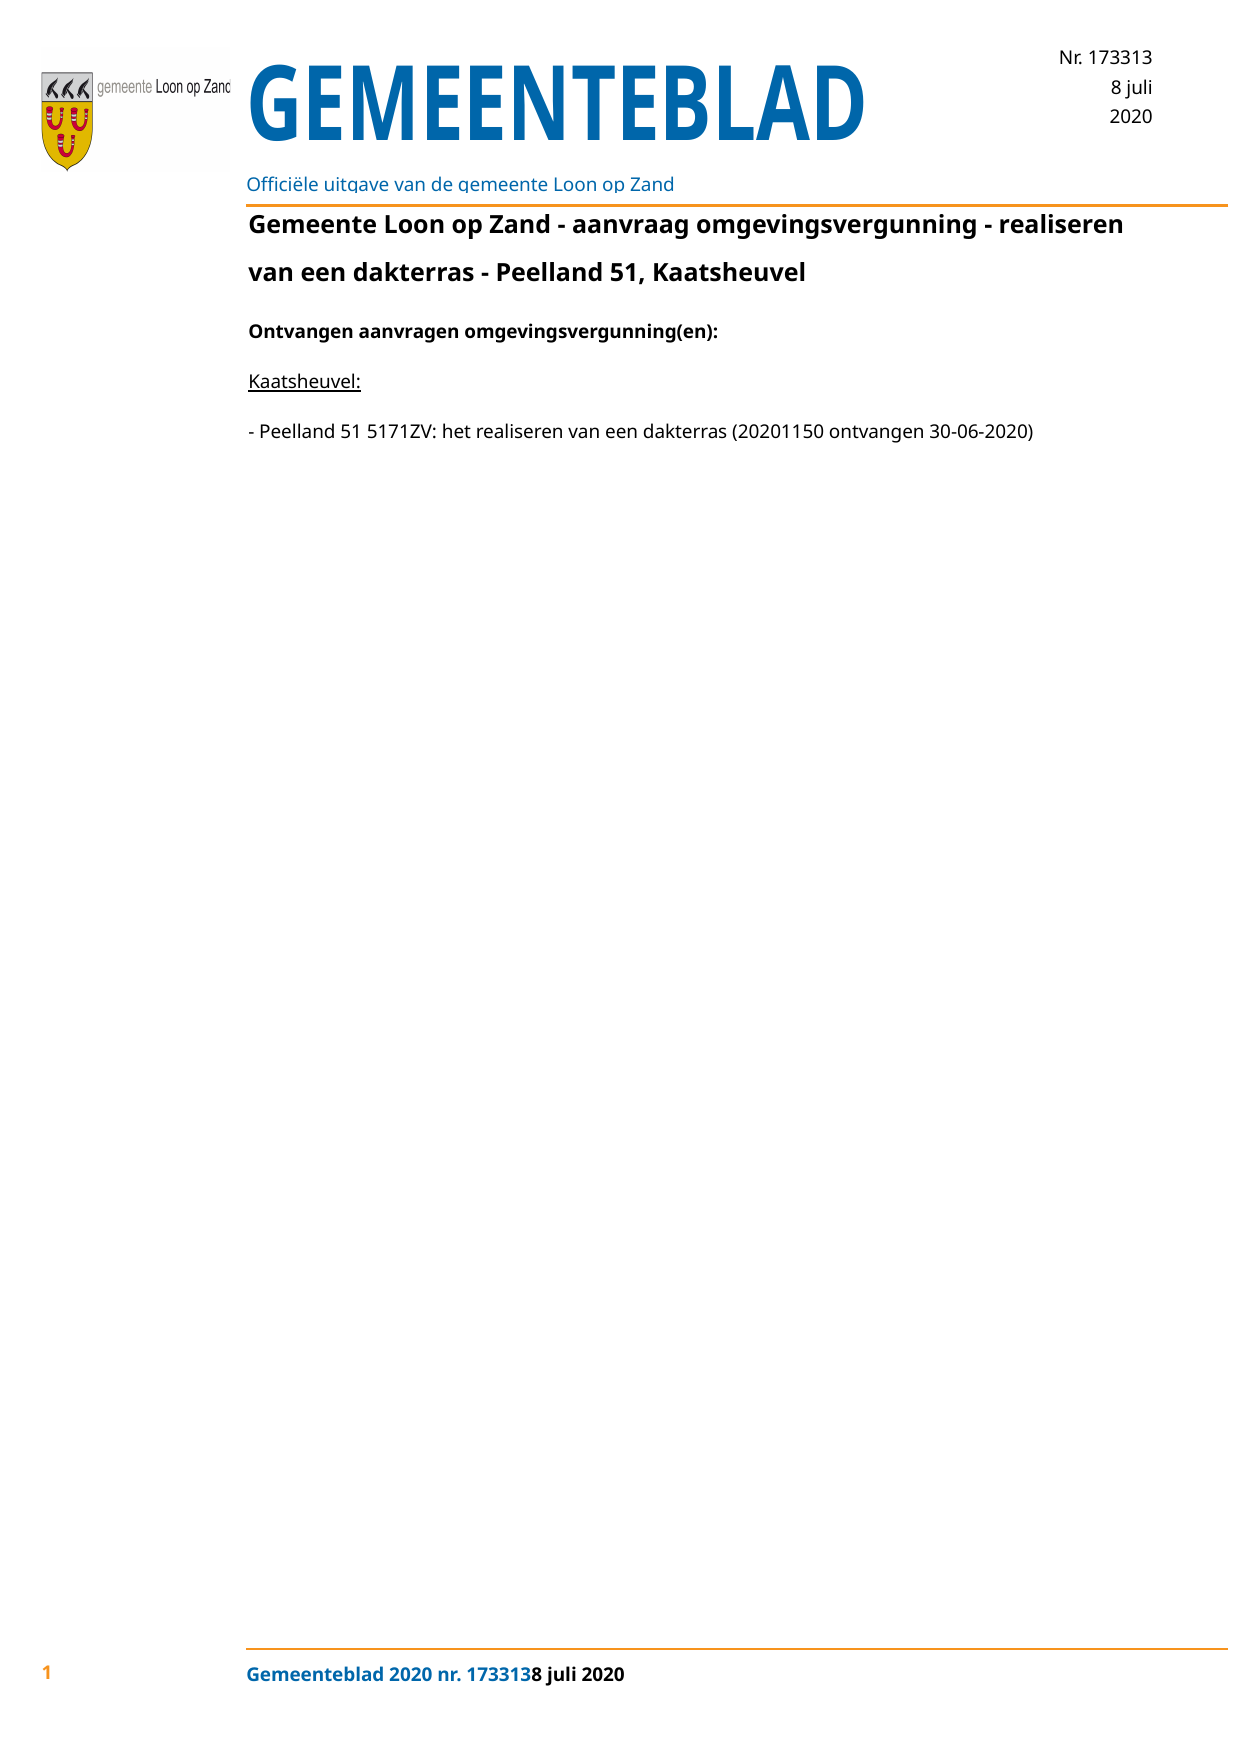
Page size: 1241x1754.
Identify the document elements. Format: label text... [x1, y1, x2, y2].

text Gemeente Loon op Zand - aanvraag omgevingsvergunning - realiseren van een dakterras - Peelland 51, Kaatsheuvel [248, 207, 1152, 288]
picture [41, 47, 231, 172]
text Kaatsheuvel: [248, 368, 1152, 394]
text Ontvangen aanvragen omgevingsvergunning(en): [248, 318, 1152, 344]
text - Peelland 51 5171ZV: het realiseren van een dakterras (20201150 ontvangen 30-06-2020) [248, 419, 1152, 444]
